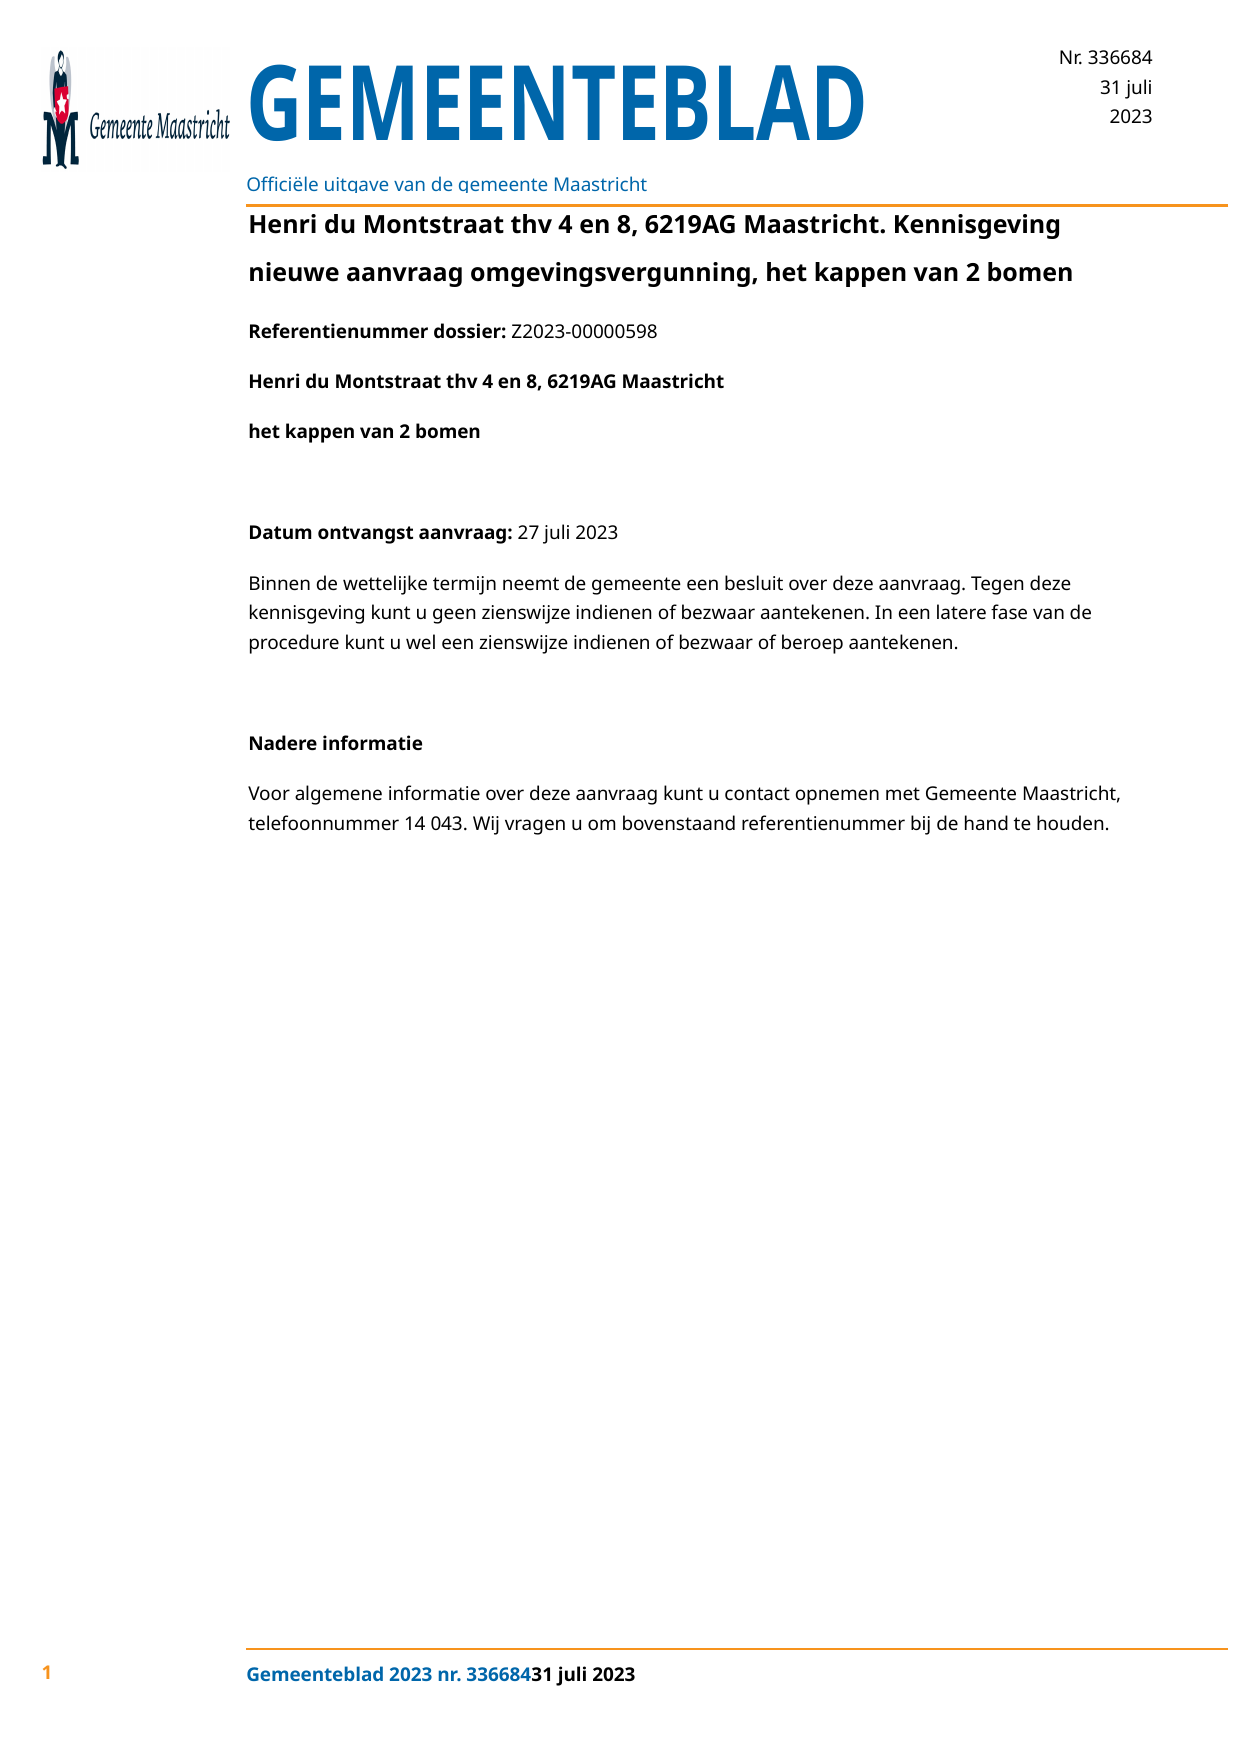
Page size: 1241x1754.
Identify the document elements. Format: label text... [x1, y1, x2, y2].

text Datum ontvangst aanvraag: 27 juli 2023 [248, 519, 1152, 545]
text Henri du Montstraat thv 4 en 8, 6219AG Maastricht. Kennisgeving nieuwe aanvraag omgevingsvergunning, het kappen van 2 bomen [248, 207, 1152, 288]
picture [41, 47, 231, 172]
text Voor algemene informatie over deze aanvraag kunt u contact opnemen met Gemeente Maastricht, telefoonnummer 14 043. Wij vragen u om bovenstaand referentienummer bij de hand te houden. [248, 780, 1152, 836]
text Nadere informatie [248, 730, 1152, 756]
text Binnen de wettelijke termijn neemt de gemeente een besluit over deze aanvraag. Tegen deze kennisgeving kunt u geen zienswijze indienen of bezwaar aantekenen. In een latere fase van de procedure kunt u wel een zienswijze indienen of bezwaar of beroep aantekenen. [248, 570, 1152, 655]
text het kappen van 2 bomen [248, 419, 1152, 444]
text Henri du Montstraat thv 4 en 8, 6219AG Maastricht [248, 368, 1152, 394]
text Referentienummer dossier: Z2023-00000598 [248, 318, 1152, 344]
